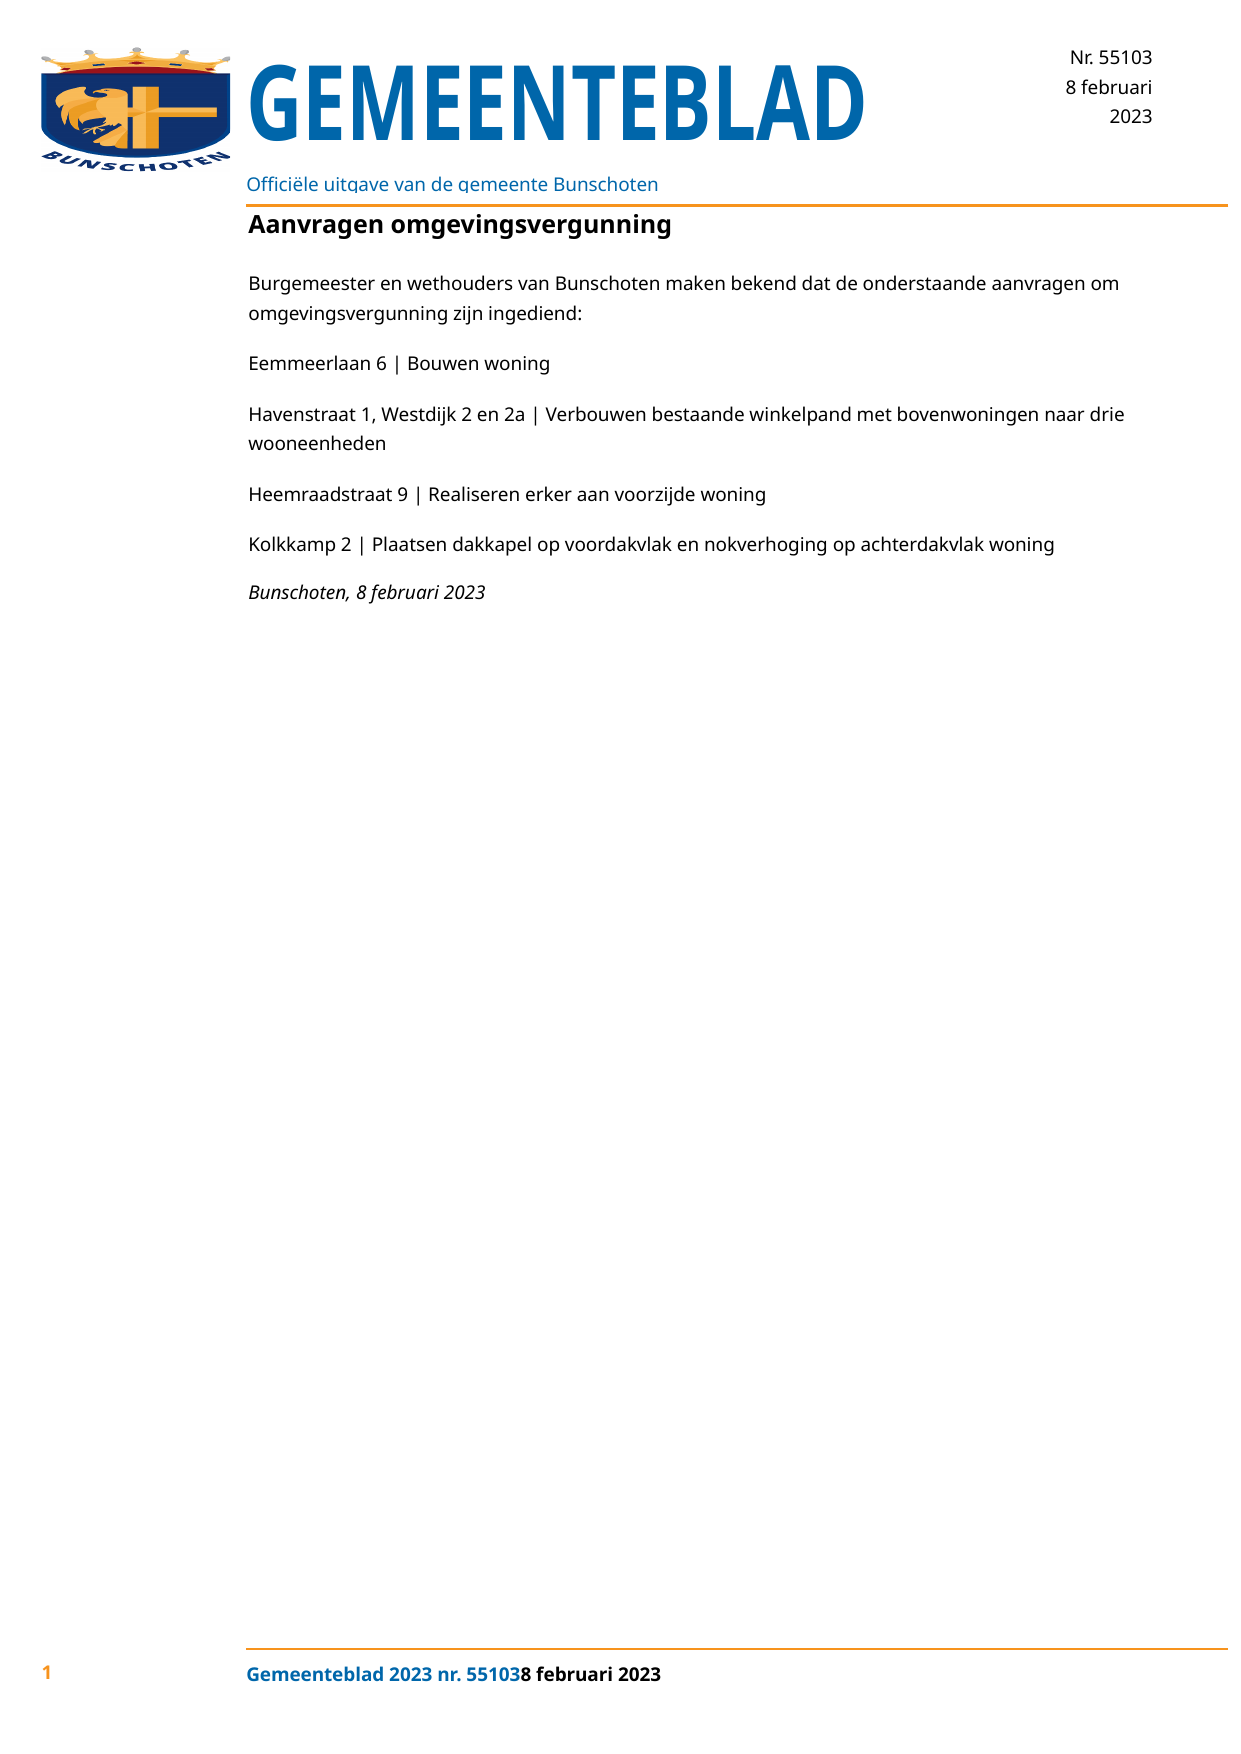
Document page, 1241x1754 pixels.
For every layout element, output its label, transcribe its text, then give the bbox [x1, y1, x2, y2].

text Havenstraat 1, Westdijk 2 en 2a | Verbouwen bestaande winkelpand met bovenwoningen naar drie wooneenheden [248, 401, 1152, 456]
picture [41, 47, 231, 172]
text Kolkkamp 2 | Plaatsen dakkapel op voordakvlak en nokverhoging op achterdakvlak woning [248, 531, 1152, 557]
text Heemraadstraat 9 | Realiseren erker aan voorzijde woning [248, 481, 1152, 506]
text Eemmeerlaan 6 | Bouwen woning [248, 350, 1152, 376]
text Aanvragen omgevingsvergunning [248, 207, 1152, 241]
text Burgemeester en wethouders van Bunschoten maken bekend dat de onderstaande aanvragen om omgevingsvergunning zijn ingediend: [248, 270, 1152, 326]
text Bunschoten, 8 februari 2023 [248, 579, 1152, 605]
